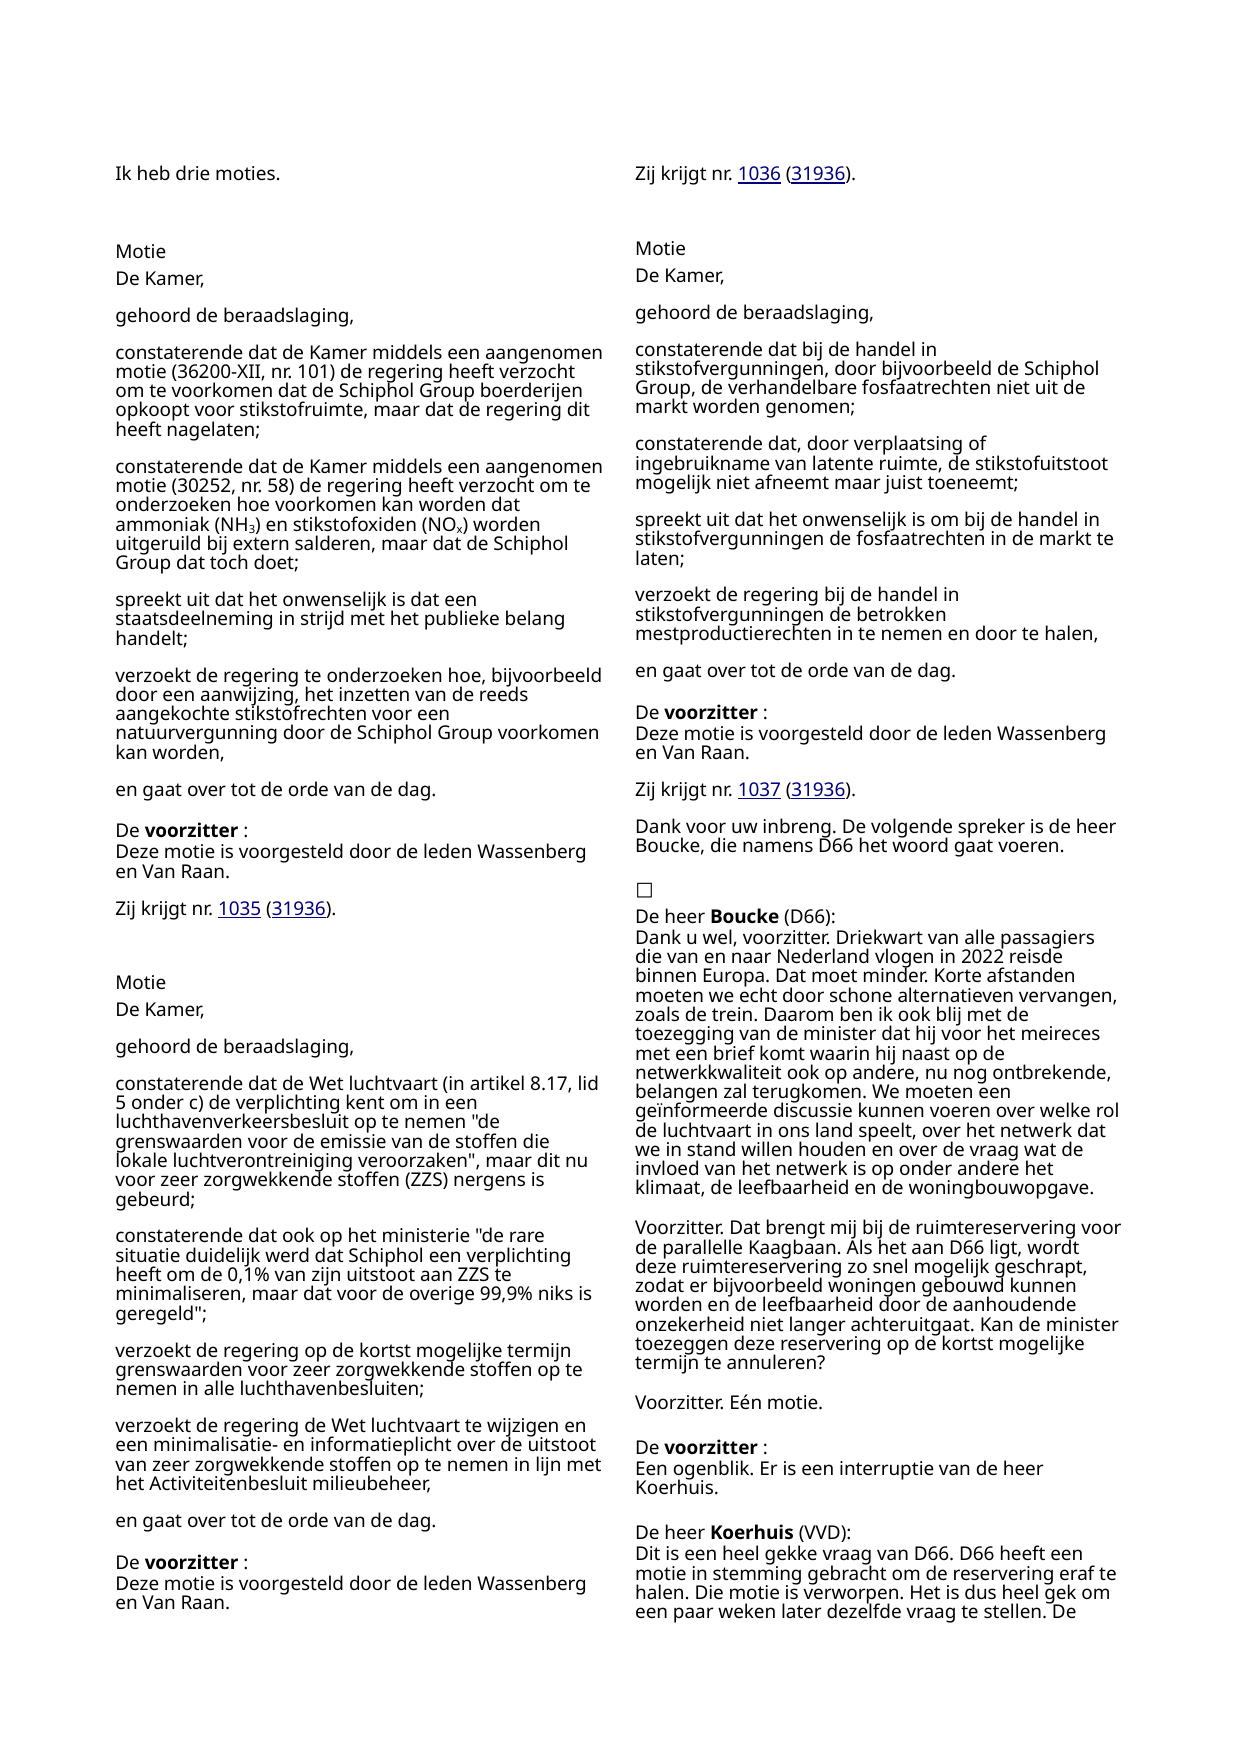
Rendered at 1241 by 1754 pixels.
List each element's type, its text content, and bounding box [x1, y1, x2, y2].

text Deze motie is voorgesteld door de leden Wassenberg en Van Raan. [635, 725, 1125, 763]
text Motie [115, 238, 605, 264]
text en gaat over tot de orde van de dag. [115, 1512, 605, 1531]
text verzoekt de regering de Wet luchtvaart te wijzigen en een minimalisatie- en informatieplicht over de uitstoot van zeer zorgwekkende stoffen op te nemen in lijn met het Activiteitenbesluit milieubeheer, [115, 1417, 605, 1494]
text Deze motie is voorgesteld door de leden Wassenberg en Van Raan. [115, 843, 605, 882]
text Dit is een heel gekke vraag van D66. D66 heeft een motie in stemming gebracht om de reservering eraf te halen. Die motie is verworpen. Het is dus heel gek om een paar weken later dezelfde vraag te stellen. De [635, 1545, 1125, 1622]
text Voorzitter. Eén motie. [635, 1394, 1125, 1413]
text Voorzitter. Dat brengt mij bij de ruimtereservering voor de parallelle Kaagbaan. Als het aan D66 ligt, wordt deze ruimtereservering zo snel mogelijk geschrapt, zodat er bijvoorbeeld woningen gebouwd kunnen worden en de leefbaarheid door de aanhoudende onzekerheid niet langer achteruitgaat. Kan de minister toezeggen deze reservering op de kortst mogelijke termijn te annuleren? [635, 1219, 1125, 1373]
text ⬜ [635, 877, 1125, 903]
text Zij krijgt nr. 1037 (31936). [635, 781, 1125, 800]
text gehoord de beraadslaging, [635, 304, 1125, 323]
text De heer Boucke (D66): [635, 903, 1125, 929]
text De voorzitter : [115, 818, 605, 843]
text gehoord de beraadslaging, [115, 1038, 605, 1057]
text gehoord de beraadslaging, [115, 307, 605, 326]
text De heer Koerhuis (VVD): [635, 1519, 1125, 1545]
text Dank u wel, voorzitter. Driekwart van alle passagiers die van en naar Nederland vlogen in 2022 reisde binnen Europa. Dat moet minder. Korte afstanden moeten we echt door schone alternatieven vervangen, zoals de trein. Daarom ben ik ook blij met de toezegging van de minister dat hij voor het meireces met een brief komt waarin hij naast op de netwerkkwaliteit ook op andere, nu nog ontbrekende, belangen zal terugkomen. We moeten een geïnformeerde discussie kunnen voeren over welke rol de luchtvaart in ons land speelt, over het netwerk dat we in stand willen houden en over de vraag wat de invloed van het netwerk is op onder andere het klimaat, de leefbaarheid en de woningbouwopgave. [635, 929, 1125, 1199]
text constaterende dat de Kamer middels een aangenomen motie (30252, nr. 58) de regering heeft verzocht om te onderzoeken hoe voorkomen kan worden dat ammoniak (NH3) en stikstofoxiden (NOx) worden uitgeruild bij extern salderen, maar dat de Schiphol Group dat toch doet; [115, 458, 605, 573]
text constaterende dat de Kamer middels een aangenomen motie (36200-XII, nr. 101) de regering heeft verzocht om te voorkomen dat de Schiphol Group boerderijen opkoopt voor stikstofruimte, maar dat de regering dit heeft nagelaten; [115, 344, 605, 440]
text constaterende dat, door verplaatsing of ingebruikname van latente ruimte, de stikstofuitstoot mogelijk niet afneemt maar juist toeneemt; [635, 435, 1125, 493]
text De Kamer, [115, 1001, 605, 1020]
text De Kamer, [635, 267, 1125, 286]
text Dank voor uw inbreng. De volgende spreker is de heer Boucke, die namens D66 het woord gaat voeren. [635, 818, 1125, 857]
text Deze motie is voorgesteld door de leden Wassenberg en Van Raan. [115, 1574, 605, 1613]
text verzoekt de regering op de kortst mogelijke termijn grenswaarden voor zeer zorgwekkende stoffen op te nemen in alle luchthavenbesluiten; [115, 1342, 605, 1399]
text Een ogenblik. Er is een interruptie van de heer Koerhuis. [635, 1460, 1125, 1499]
text Motie [635, 235, 1125, 261]
text De voorzitter : [635, 1434, 1125, 1460]
text spreekt uit dat het onwenselijk is dat een staatsdeelneming in strijd met het publieke belang handelt; [115, 591, 605, 649]
text De voorzitter : [115, 1549, 605, 1574]
text De Kamer, [115, 270, 605, 289]
text verzoekt de regering bij de handel in stikstofvergunningen de betrokken mestproductierechten in te nemen en door te halen, [635, 586, 1125, 644]
text constaterende dat bij de handel in stikstofvergunningen, door bijvoorbeeld de Schiphol Group, de verhandelbare fosfaatrechten niet uit de markt worden genomen; [635, 341, 1125, 418]
text Ik heb drie moties. [115, 165, 605, 184]
text constaterende dat ook op het ministerie "de rare situatie duidelijk werd dat Schiphol een verplichting heeft om de 0,1% van zijn uitstoot aan ZZS te minimaliseren, maar dat voor de overige 99,9% niks is geregeld"; [115, 1227, 605, 1324]
text spreekt uit dat het onwenselijk is om bij de handel in stikstofvergunningen de fosfaatrechten in de markt te laten; [635, 511, 1125, 569]
text en gaat over tot de orde van de dag. [115, 781, 605, 800]
text De voorzitter : [635, 699, 1125, 725]
text Motie [115, 969, 605, 995]
text en gaat over tot de orde van de dag. [635, 662, 1125, 681]
text Zij krijgt nr. 1036 (31936). [635, 165, 1125, 184]
text verzoekt de regering te onderzoeken hoe, bijvoorbeeld door een aanwijzing, het inzetten van de reeds aangekochte stikstofrechten voor een natuurvergunning door de Schiphol Group voorkomen kan worden, [115, 667, 605, 763]
text constaterende dat de Wet luchtvaart (in artikel 8.17, lid 5 onder c) de verplichting kent om in een luchthavenverkeersbesluit op te nemen "de grenswaarden voor de emissie van de stoffen die lokale luchtverontreiniging veroorzaken", maar dit nu voor zeer zorgwekkende stoffen (ZZS) nergens is gebeurd; [115, 1075, 605, 1210]
text Zij krijgt nr. 1035 (31936). [115, 899, 605, 919]
